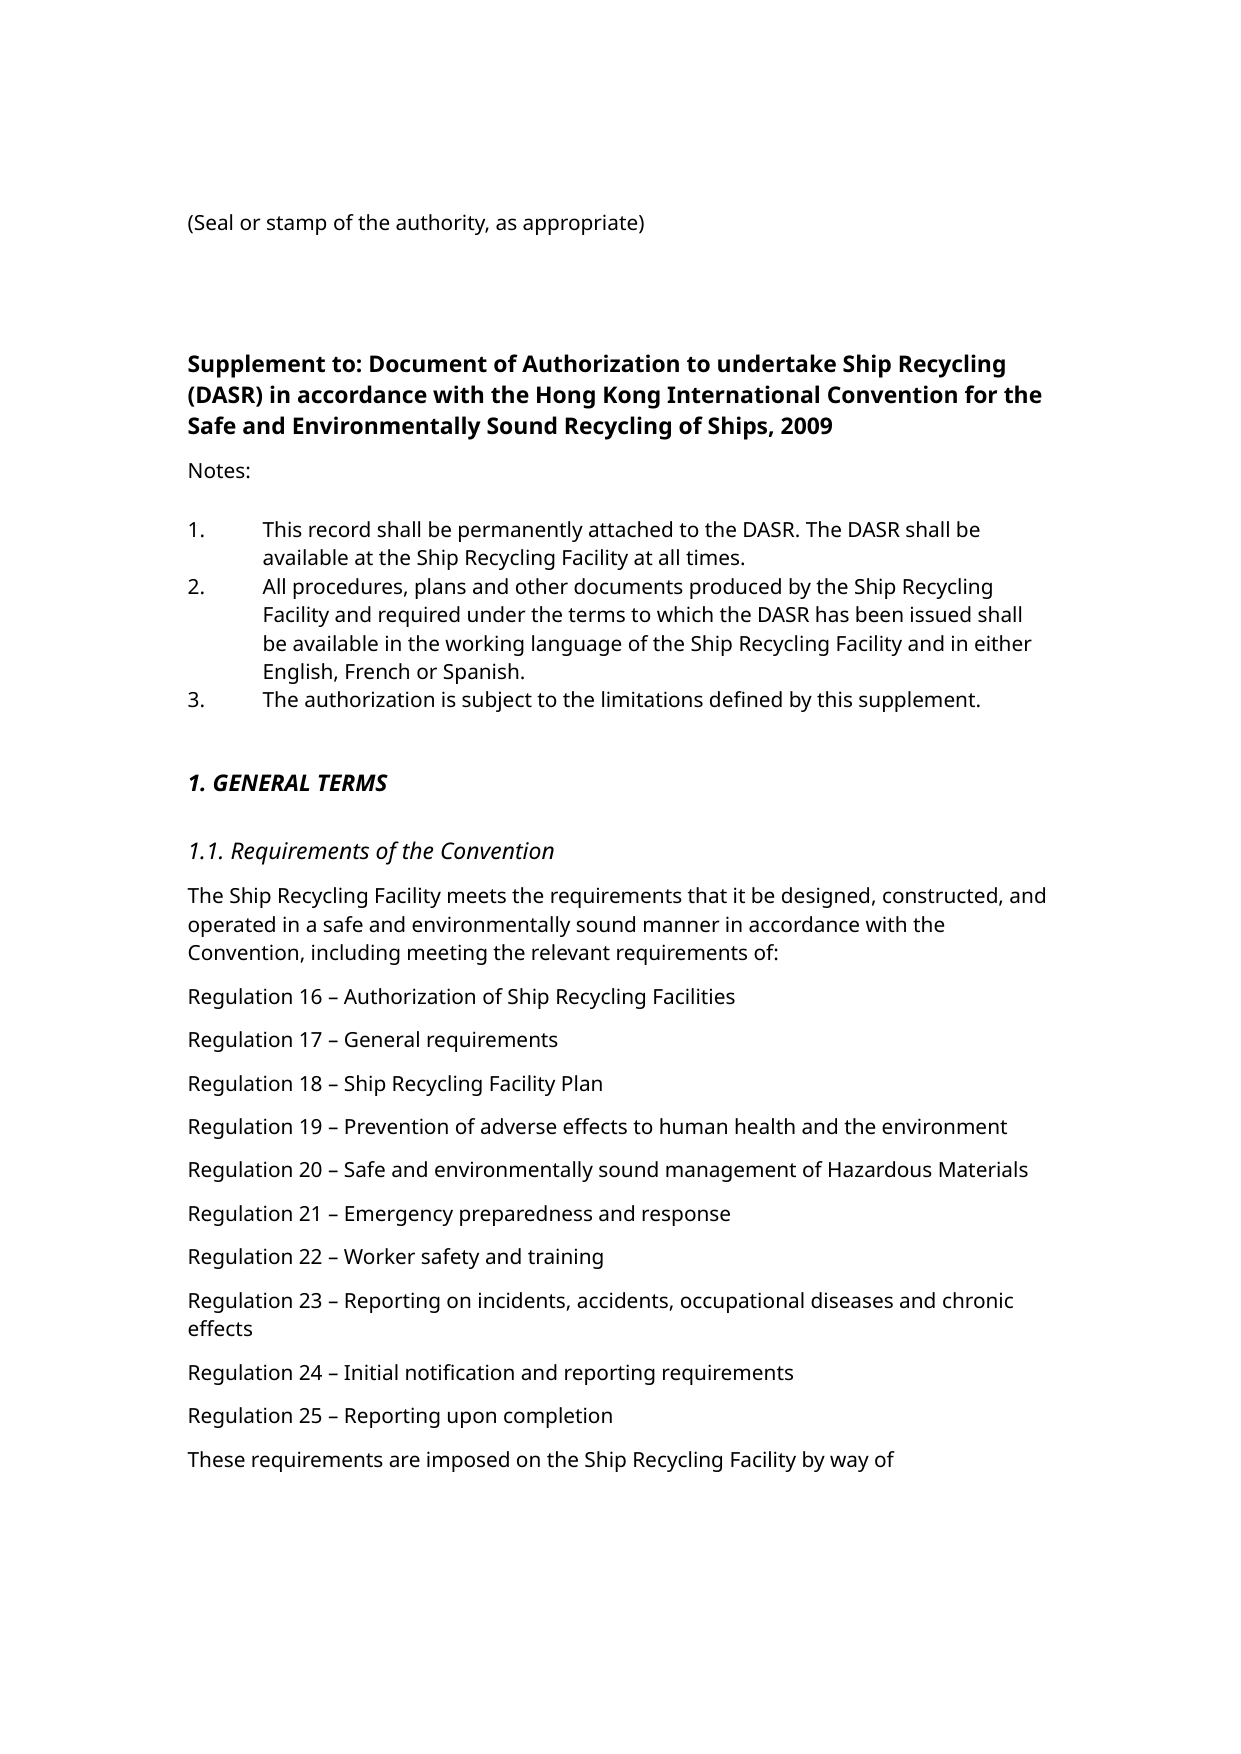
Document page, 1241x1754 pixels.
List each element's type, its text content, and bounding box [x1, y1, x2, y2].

text Regulation 25 – Reporting upon completion [187, 1401, 1053, 1430]
list All procedures, plans and other documents produced by the Ship Recycling Facility and required under the terms to which the DASR has been issued shall be available in the working language of the Ship Recycling Facility and in either English, French or Spanish. [187, 572, 1053, 686]
text Regulation 21 – Emergency preparedness and response [187, 1199, 1053, 1227]
text The Ship Recycling Facility meets the requirements that it be designed, constructed, and operated in a safe and environmentally sound manner in accordance with the Convention, including meeting the relevant requirements of: [187, 882, 1053, 967]
subtitle 1.1. Requirements of the Convention [187, 835, 1053, 867]
text Regulation 22 – Worker safety and training [187, 1242, 1053, 1271]
subtitle 1. GENERAL TERMS [187, 767, 1053, 798]
text Regulation 24 – Initial notification and reporting requirements [187, 1358, 1053, 1386]
text Regulation 23 – Reporting on incidents, accidents, occupational diseases and chronic effects [187, 1286, 1053, 1343]
subtitle Supplement to: Document of Authorization to undertake Ship Recycling (DASR) in accordance with the Hong Kong International Convention for the Safe and Environmentally Sound Recycling of Ships, 2009 [187, 348, 1053, 442]
list This record shall be permanently attached to the DASR. The DASR shall be available at the Ship Recycling Facility at all times. [187, 515, 1053, 572]
text These requirements are imposed on the Ship Recycling Facility by way of [187, 1445, 1053, 1473]
table_cell (Seal or stamp of the authority, as appropriate) [188, 209, 1053, 267]
text Notes: [187, 457, 1053, 485]
text Regulation 17 – General requirements [187, 1025, 1053, 1054]
text Regulation 18 – Ship Recycling Facility Plan [187, 1069, 1053, 1097]
text Regulation 19 – Prevention of adverse effects to human health and the environment [187, 1112, 1053, 1141]
table_cell [188, 150, 1053, 208]
text Regulation 20 – Safe and environmentally sound management of Hazardous Materials [187, 1156, 1053, 1184]
text Regulation 16 – Authorization of Ship Recycling Facilities [187, 982, 1053, 1010]
list The authorization is subject to the limitations defined by this supplement. [187, 686, 1053, 714]
